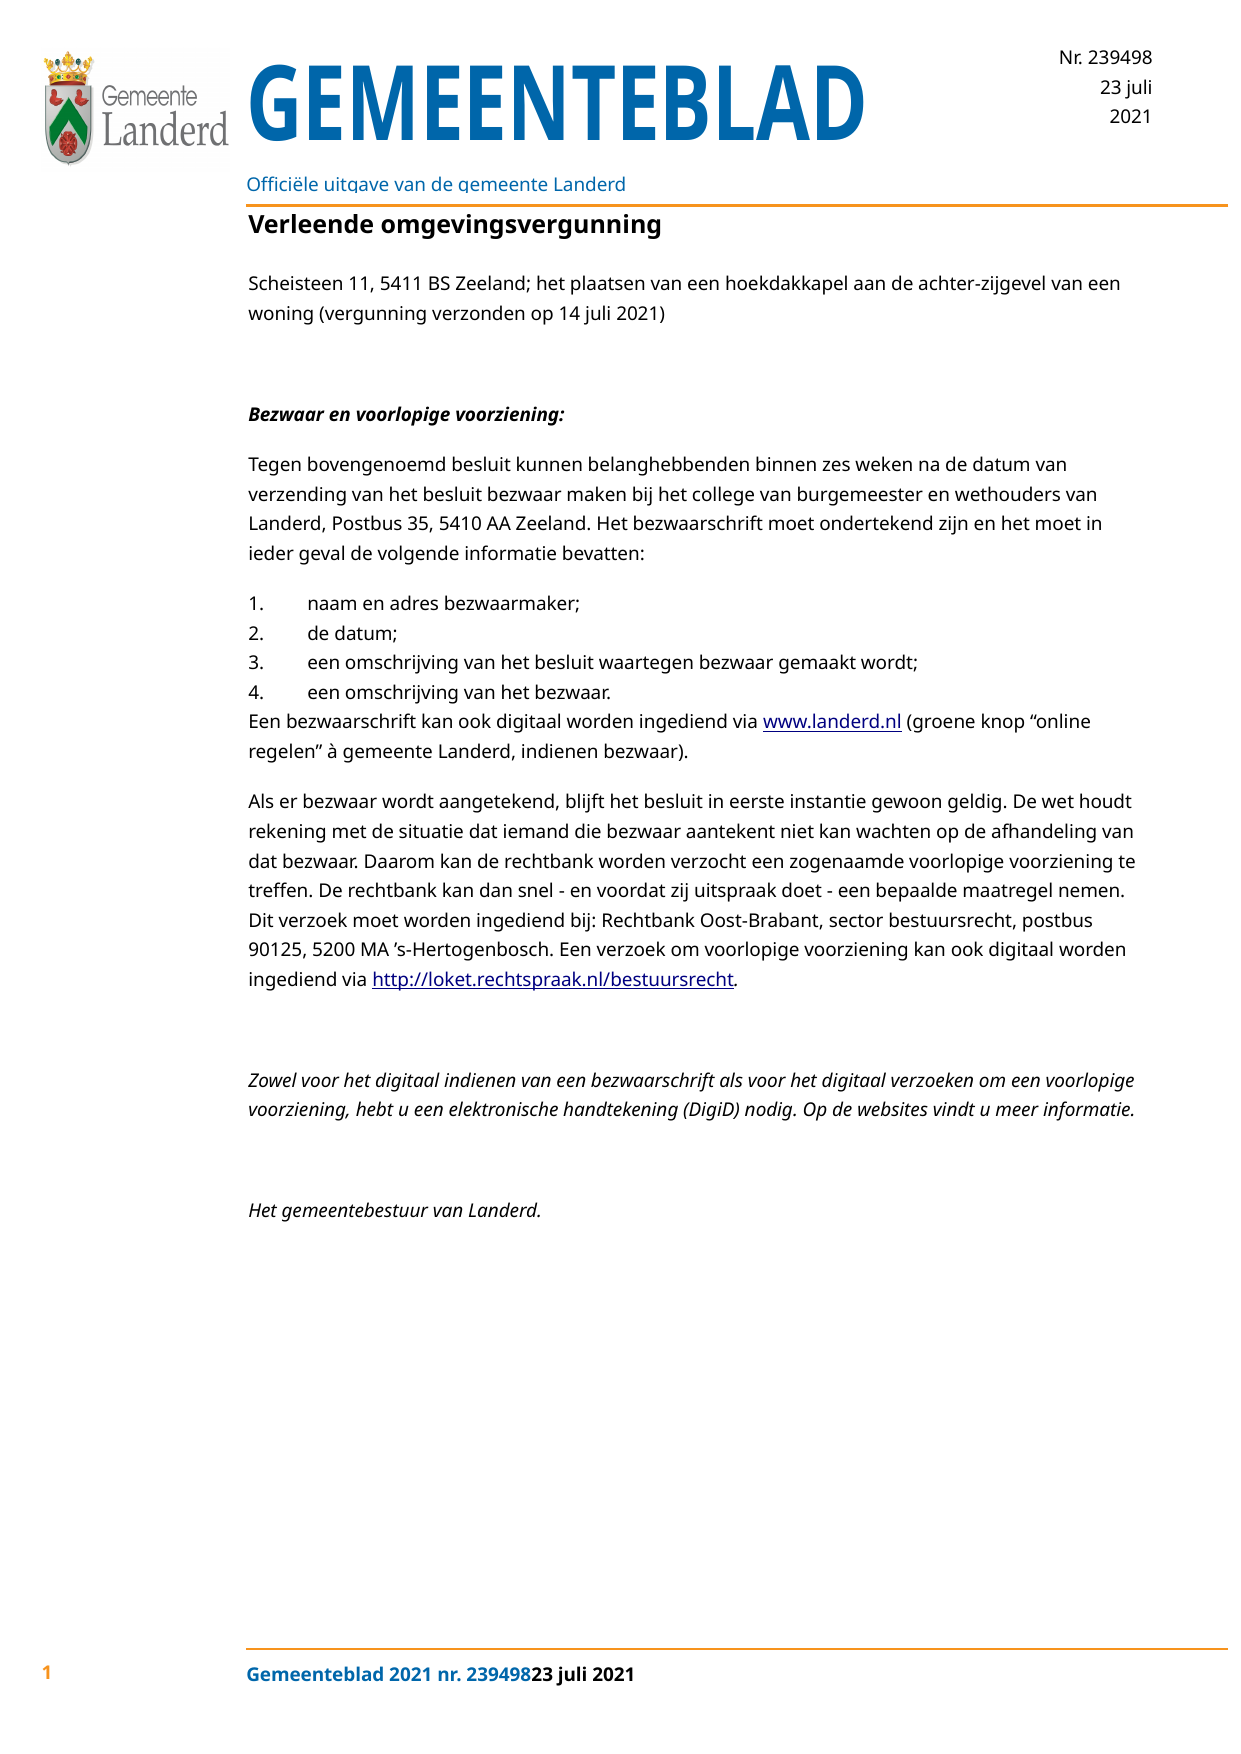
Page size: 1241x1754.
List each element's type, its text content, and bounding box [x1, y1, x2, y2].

text Het gemeentebestuur van Landerd. [248, 1197, 1152, 1223]
picture [41, 47, 231, 172]
list een omschrijving van het bezwaar. [248, 679, 1152, 705]
list naam en adres bezwaarmaker; [248, 590, 1152, 616]
text Scheisteen 11, 5411 BS Zeeland; het plaatsen van een hoekdakkapel aan de achter-zijgevel van een woning (vergunning verzonden op 14 juli 2021) [248, 270, 1152, 326]
text Als er bezwaar wordt aangetekend, blijft het besluit in eerste instantie gewoon geldig. De wet houdt rekening met de situatie dat iemand die bezwaar aantekent niet kan wachten op de afhandeling van dat bezwaar. Daarom kan de rechtbank worden verzocht een zogenaamde voorlopige voorziening te treffen. De rechtbank kan dan snel - en voordat zij uitspraak doet - een bepaalde maatregel nemen. Dit verzoek moet worden ingediend bij: Rechtbank Oost-Brabant, sector bestuursrecht, postbus 90125, 5200 MA ’s-Hertogenbosch. Een verzoek om voorlopige voorziening kan ook digitaal worden ingediend via http://loket.rechtspraak.nl/bestuursrecht. [248, 789, 1152, 992]
list een omschrijving van het besluit waartegen bezwaar gemaakt wordt; [248, 649, 1152, 675]
text Zowel voor het digitaal indienen van een bezwaarschrift als voor het digitaal verzoeken om een voorlopige voorziening, hebt u een elektronische handtekening (DigiD) nodig. Op de websites vindt u meer informatie. [248, 1067, 1152, 1122]
text Bezwaar en voorlopige voorziening: [248, 401, 1152, 426]
text Verleende omgevingsvergunning [248, 207, 1152, 241]
text Tegen bovengenoemd besluit kunnen belanghebbenden binnen zes weken na de datum van verzending van het besluit bezwaar maken bij het college van burgemeester en wethouders van Landerd, Postbus 35, 5410 AA Zeeland. Het bezwaarschrift moet ondertekend zijn en het moet in ieder geval de volgende informatie bevatten: [248, 451, 1152, 566]
text Een bezwaarschrift kan ook digitaal worden ingediend via www.landerd.nl (groene knop “online regelen” à gemeente Landerd, indienen bezwaar). [248, 709, 1152, 764]
list de datum; [248, 620, 1152, 646]
